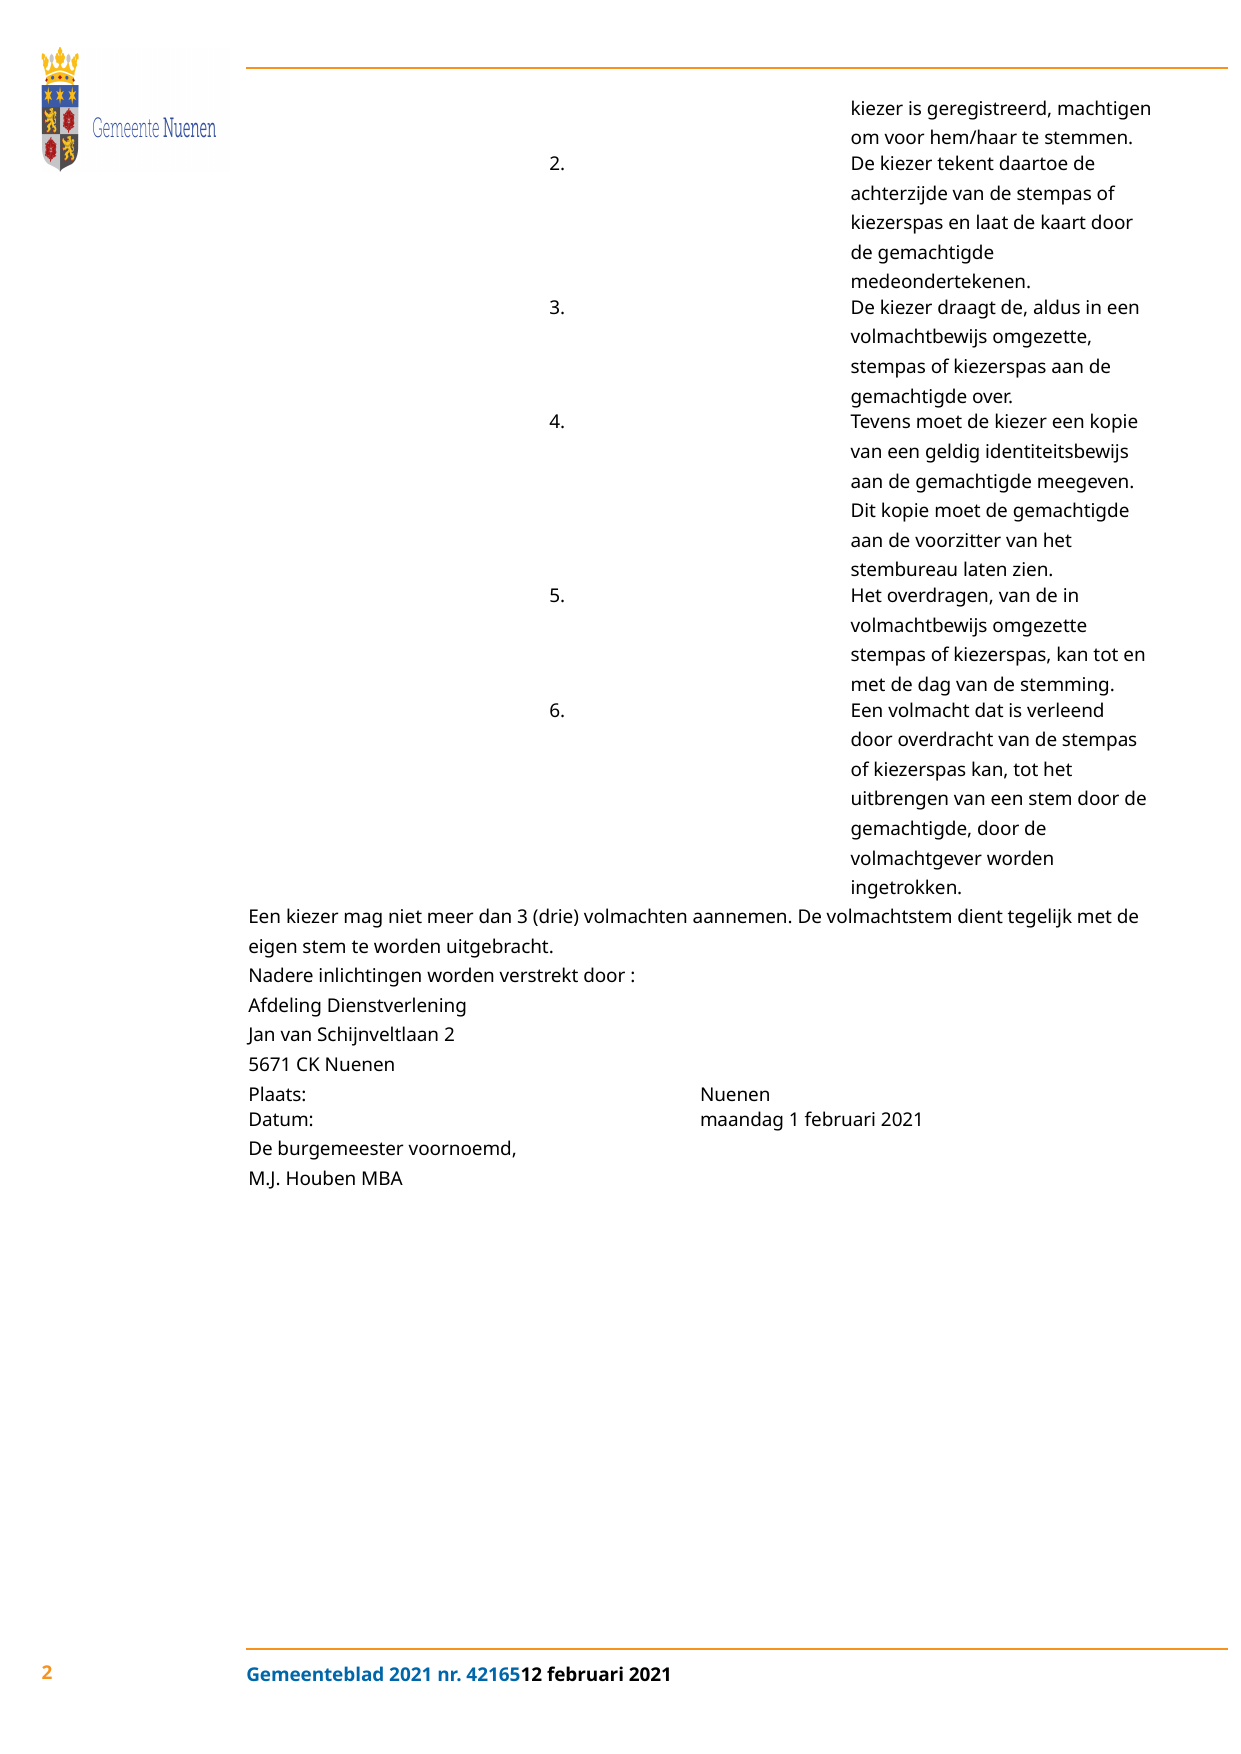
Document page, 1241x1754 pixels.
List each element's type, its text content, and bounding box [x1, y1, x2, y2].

table_cell [248, 582, 549, 697]
table_cell [248, 95, 549, 150]
table_cell [248, 150, 549, 294]
table_cell 6. [549, 697, 850, 900]
table_cell [248, 697, 549, 900]
table_cell Tevens moet de kiezer een kopie van een geldig identiteitsbewijs aan de gemachtigde meegeven. Dit kopie moet de gemachtigde aan de voorzitter van het stembureau laten zien. [850, 409, 1152, 582]
table_cell Het overdragen, van de in volmachtbewijs omgezette stempas of kiezerspas, kan tot en met de dag van de stemming. [850, 582, 1152, 697]
table_cell De kiezer draagt de, aldus in een volmachtbewijs omgezette, stempas of kiezerspas aan de gemachtigde over. [850, 294, 1152, 409]
table_cell [549, 95, 850, 150]
table_cell [248, 294, 549, 409]
table_cell 4. [549, 409, 850, 582]
picture [41, 47, 231, 172]
table_header Nuenen [700, 1081, 1152, 1107]
table_cell Een volmacht dat is verleend door overdracht van de stempas of kiezerspas kan, tot het uitbrengen van een stem door de gemachtigde, door de volmachtgever worden ingetrokken. [850, 697, 1152, 900]
text Jan van Schijnveltlaan 2 [248, 1022, 1152, 1047]
table_cell [248, 409, 549, 582]
table_cell kiezer is geregistreerd, machtigen om voor hem/haar te stemmen. [850, 95, 1152, 150]
table_cell maandag 1 februari 2021 [700, 1107, 1152, 1132]
text Afdeling Dienstverlening [248, 992, 1152, 1018]
table_cell De kiezer tekent daartoe de achterzijde van de stempas of kiezerspas en laat de kaart door de gemachtigde medeondertekenen. [850, 150, 1152, 294]
table_cell 3. [549, 294, 850, 409]
text Nadere inlichtingen worden verstrekt door : [248, 962, 1152, 988]
text 5671 CK Nuenen [248, 1051, 1152, 1077]
text De burgemeester voornoemd, [248, 1136, 1152, 1161]
table_cell 2. [549, 150, 850, 294]
table_cell 5. [549, 582, 850, 697]
text M.J. Houben MBA [248, 1165, 1152, 1191]
table_header Plaats: [248, 1081, 700, 1107]
table_cell Datum: [248, 1107, 700, 1132]
text Een kiezer mag niet meer dan 3 (drie) volmachten aannemen. De volmachtstem dient tegelijk met de eigen stem te worden uitgebracht. [248, 903, 1152, 958]
